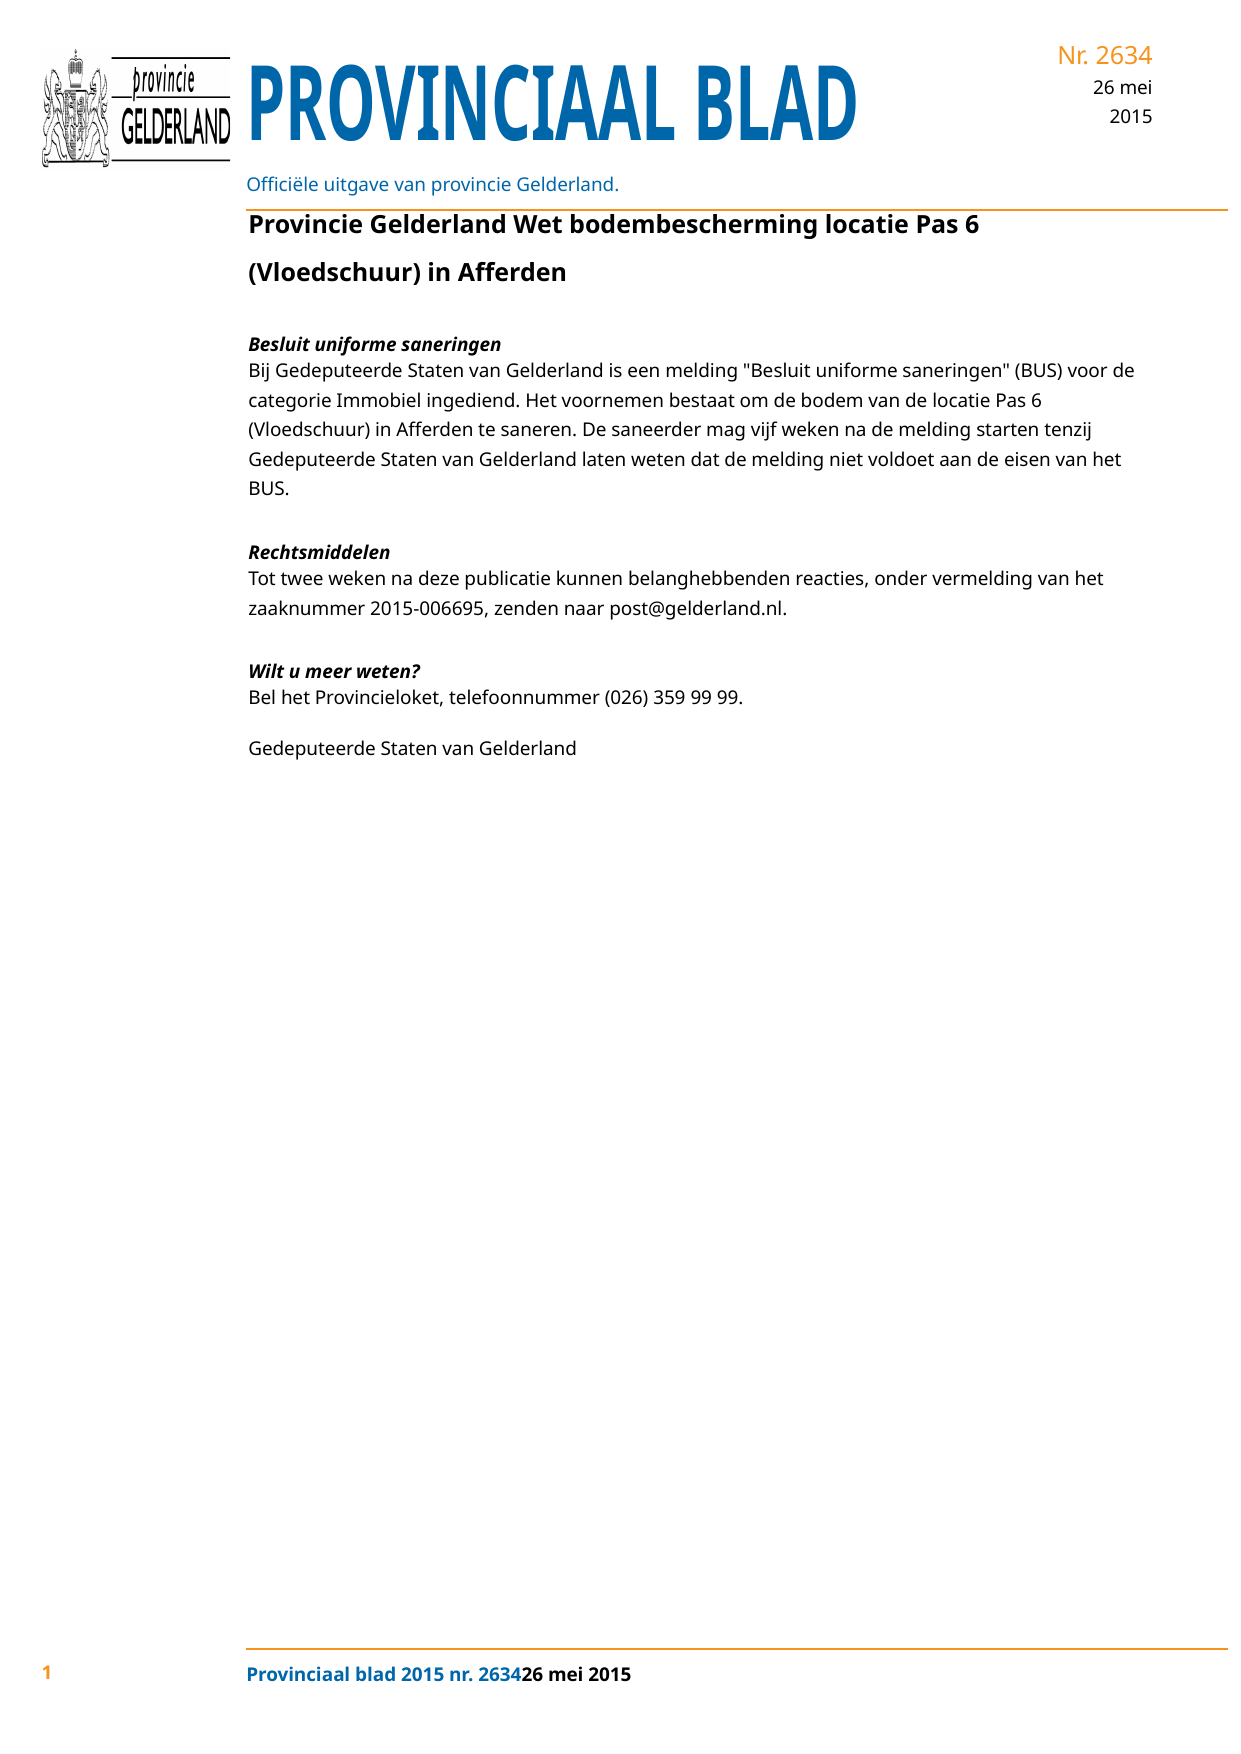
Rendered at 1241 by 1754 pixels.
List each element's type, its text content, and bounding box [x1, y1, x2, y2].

text Bij Gedeputeerde Staten van Gelderland is een melding "Besluit uniforme saneringen" (BUS) voor de categorie Immobiel ingediend. Het voornemen bestaat om de bodem van de locatie Pas 6 (Vloedschuur) in Afferden te saneren. De saneerder mag vijf weken na de melding starten tenzij Gedeputeerde Staten van Gelderland laten weten dat de melding niet voldoet aan de eisen van het BUS. [248, 357, 1152, 501]
text Bel het Provincieloket, telefoonnummer (026) 359 99 99. [248, 684, 1152, 710]
text Besluit uniforme saneringen [248, 331, 1152, 357]
picture [41, 47, 231, 172]
text Tot twee weken na deze publicatie kunnen belanghebbenden reacties, onder vermelding van het zaaknummer 2015-006695, zenden naar post@gelderland.nl. [248, 565, 1152, 621]
text Provincie Gelderland Wet bodembescherming locatie Pas 6 (Vloedschuur) in Afferden [248, 211, 1152, 288]
text Wilt u meer weten? [248, 659, 1152, 684]
text Rechtsmiddelen [248, 539, 1152, 565]
text Gedeputeerde Staten van Gelderland [248, 735, 1152, 761]
